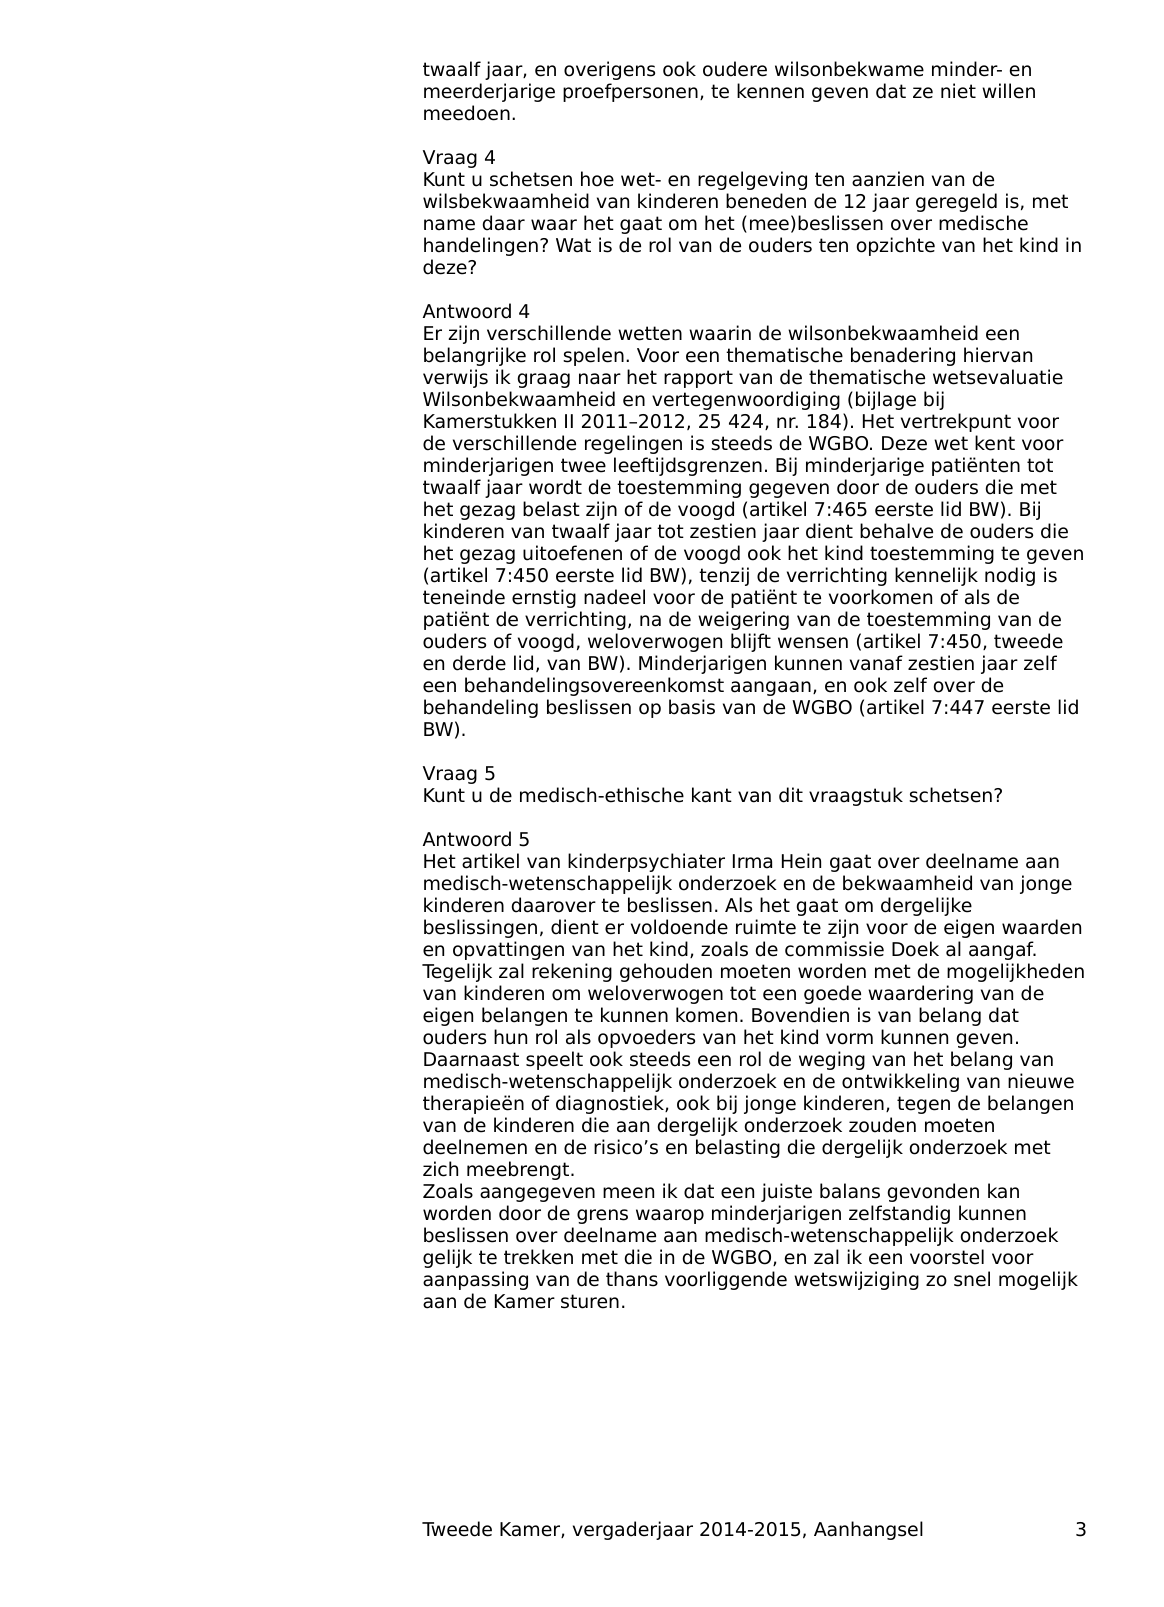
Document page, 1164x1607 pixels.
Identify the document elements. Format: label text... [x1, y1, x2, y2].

text Antwoord 5 [422, 829, 1087, 851]
text Kunt u de medisch-ethische kant van dit vraagstuk schetsen? [422, 785, 1087, 807]
text Het artikel van kinderpsychiater Irma Hein gaat over deelname aan medisch-wetenschappelijk onderzoek en de bekwaamheid van jonge kinderen daarover te beslissen. Als het gaat om dergelijke beslissingen, dient er voldoende ruimte te zijn voor de eigen waarden en opvattingen van het kind, zoals de commissie Doek al aangaf. Tegelijk zal rekening gehouden moeten worden met de mogelijkheden van kinderen om weloverwogen tot een goede waardering van de eigen belangen te kunnen komen. Bovendien is van belang dat ouders hun rol als opvoeders van het kind vorm kunnen geven. Daarnaast speelt ook steeds een rol de weging van het belang van medisch-wetenschappelijk onderzoek en de ontwikkeling van nieuwe therapieën of diagnostiek, ook bij jonge kinderen, tegen de belangen van de kinderen die aan dergelijk onderzoek zouden moeten deelnemen en de risico’s en belasting die dergelijk onderzoek met zich meebrengt. [422, 851, 1087, 1181]
text Zoals aangegeven meen ik dat een juiste balans gevonden kan worden door de grens waarop minderjarigen zelfstandig kunnen beslissen over deelname aan medisch-wetenschappelijk onderzoek gelijk te trekken met die in de WGBO, en zal ik een voorstel voor aanpassing van de thans voorliggende wetswijziging zo snel mogelijk aan de Kamer sturen. [422, 1181, 1087, 1313]
text Vraag 4 [422, 147, 1087, 169]
text twaalf jaar, en overigens ook oudere wilsonbekwame minder- en meerderjarige proefpersonen, te kennen geven dat ze niet willen meedoen. [422, 59, 1087, 125]
text Kunt u schetsen hoe wet- en regelgeving ten aanzien van de wilsbekwaamheid van kinderen beneden de 12 jaar geregeld is, met name daar waar het gaat om het (mee)beslissen over medische handelingen? Wat is de rol van de ouders ten opzichte van het kind in deze? [422, 169, 1087, 279]
text Er zijn verschillende wetten waarin de wilsonbekwaamheid een belangrijke rol spelen. Voor een thematische benadering hiervan verwijs ik graag naar het rapport van de thematische wetsevaluatie Wilsonbekwaamheid en vertegenwoordiging (bijlage bij Kamerstukken II 2011–2012, 25 424, nr. 184). Het vertrekpunt voor de verschillende regelingen is steeds de WGBO. Deze wet kent voor minderjarigen twee leeftijdsgrenzen. Bij minderjarige patiënten tot twaalf jaar wordt de toestemming gegeven door de ouders die met het gezag belast zijn of de voogd (artikel 7:465 eerste lid BW). Bij kinderen van twaalf jaar tot zestien jaar dient behalve de ouders die het gezag uitoefenen of de voogd ook het kind toestemming te geven (artikel 7:450 eerste lid BW), tenzij de verrichting kennelijk nodig is teneinde ernstig nadeel voor de patiënt te voorkomen of als de patiënt de verrichting, na de weigering van de toestemming van de ouders of voogd, weloverwogen blijft wensen (artikel 7:450, tweede en derde lid, van BW). Minderjarigen kunnen vanaf zestien jaar zelf een behandelingsovereenkomst aangaan, en ook zelf over de behandeling beslissen op basis van de WGBO (artikel 7:447 eerste lid BW). [422, 323, 1087, 741]
text Antwoord 4 [422, 301, 1087, 323]
text Vraag 5 [422, 763, 1087, 785]
